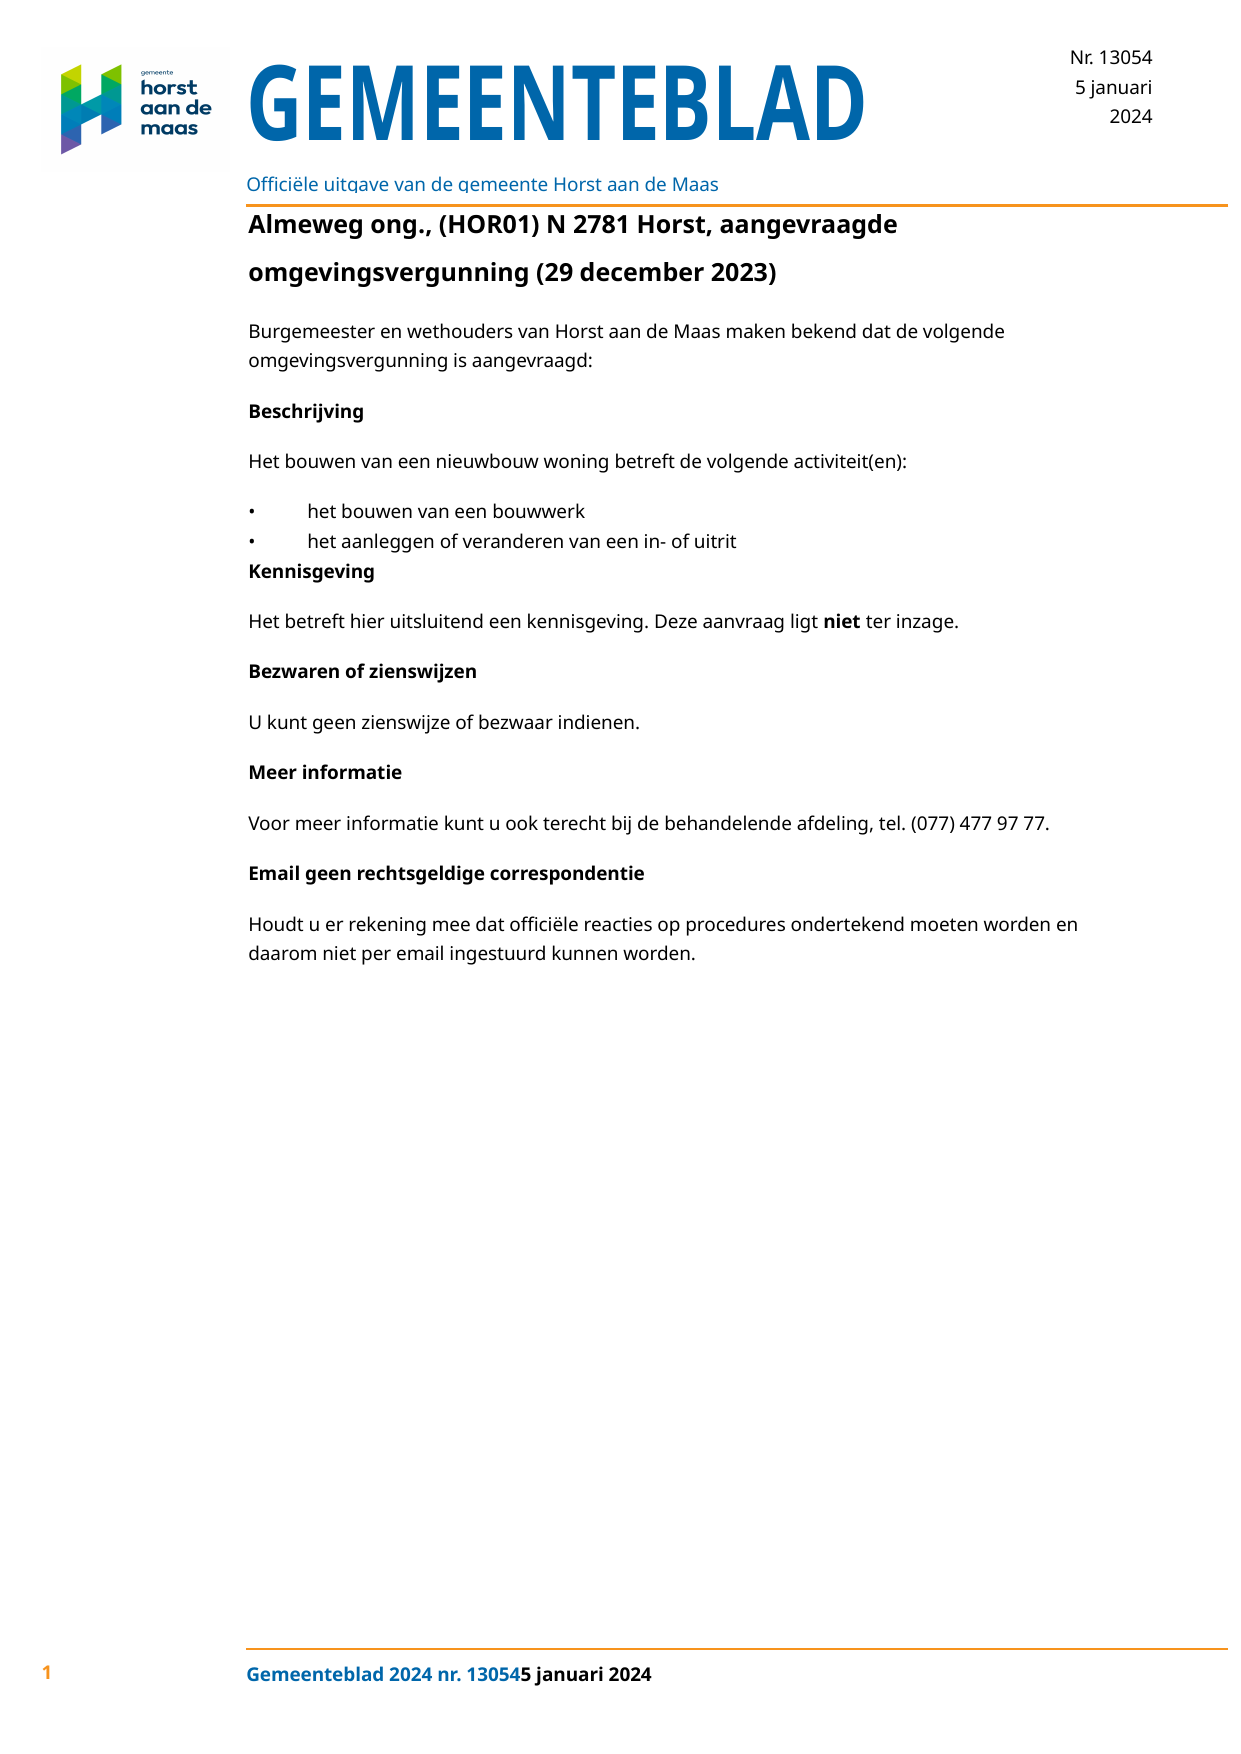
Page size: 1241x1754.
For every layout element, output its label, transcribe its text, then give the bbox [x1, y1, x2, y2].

text Houdt u er rekening mee dat officiële reacties op procedures ondertekend moeten worden en daarom niet per email ingestuurd kunnen worden. [248, 911, 1152, 966]
text Bezwaren of zienswijzen [248, 659, 1152, 684]
text Meer informatie [248, 759, 1152, 785]
text Beschrijving [248, 398, 1152, 424]
text Kennisgeving [248, 558, 1152, 584]
list het aanleggen of veranderen van een in- of uitrit [248, 528, 1152, 554]
list het bouwen van een bouwwerk [248, 499, 1152, 524]
picture [41, 47, 231, 172]
text Het bouwen van een nieuwbouw woning betreft de volgende activiteit(en): [248, 448, 1152, 474]
text Voor meer informatie kunt u ook terecht bij de behandelende afdeling, tel. (077) 477 97 77. [248, 810, 1152, 836]
text Het betreft hier uitsluitend een kennisgeving. Deze aanvraag ligt niet ter inzage. [248, 608, 1152, 634]
text Almeweg ong., (HOR01) N 2781 Horst, aangevraagde omgevingsvergunning (29 december 2023) [248, 207, 1152, 288]
text U kunt geen zienswijze of bezwaar indienen. [248, 709, 1152, 735]
text Burgemeester en wethouders van Horst aan de Maas maken bekend dat de volgende omgevingsvergunning is aangevraagd: [248, 318, 1152, 373]
text Email geen rechtsgeldige correspondentie [248, 860, 1152, 886]
